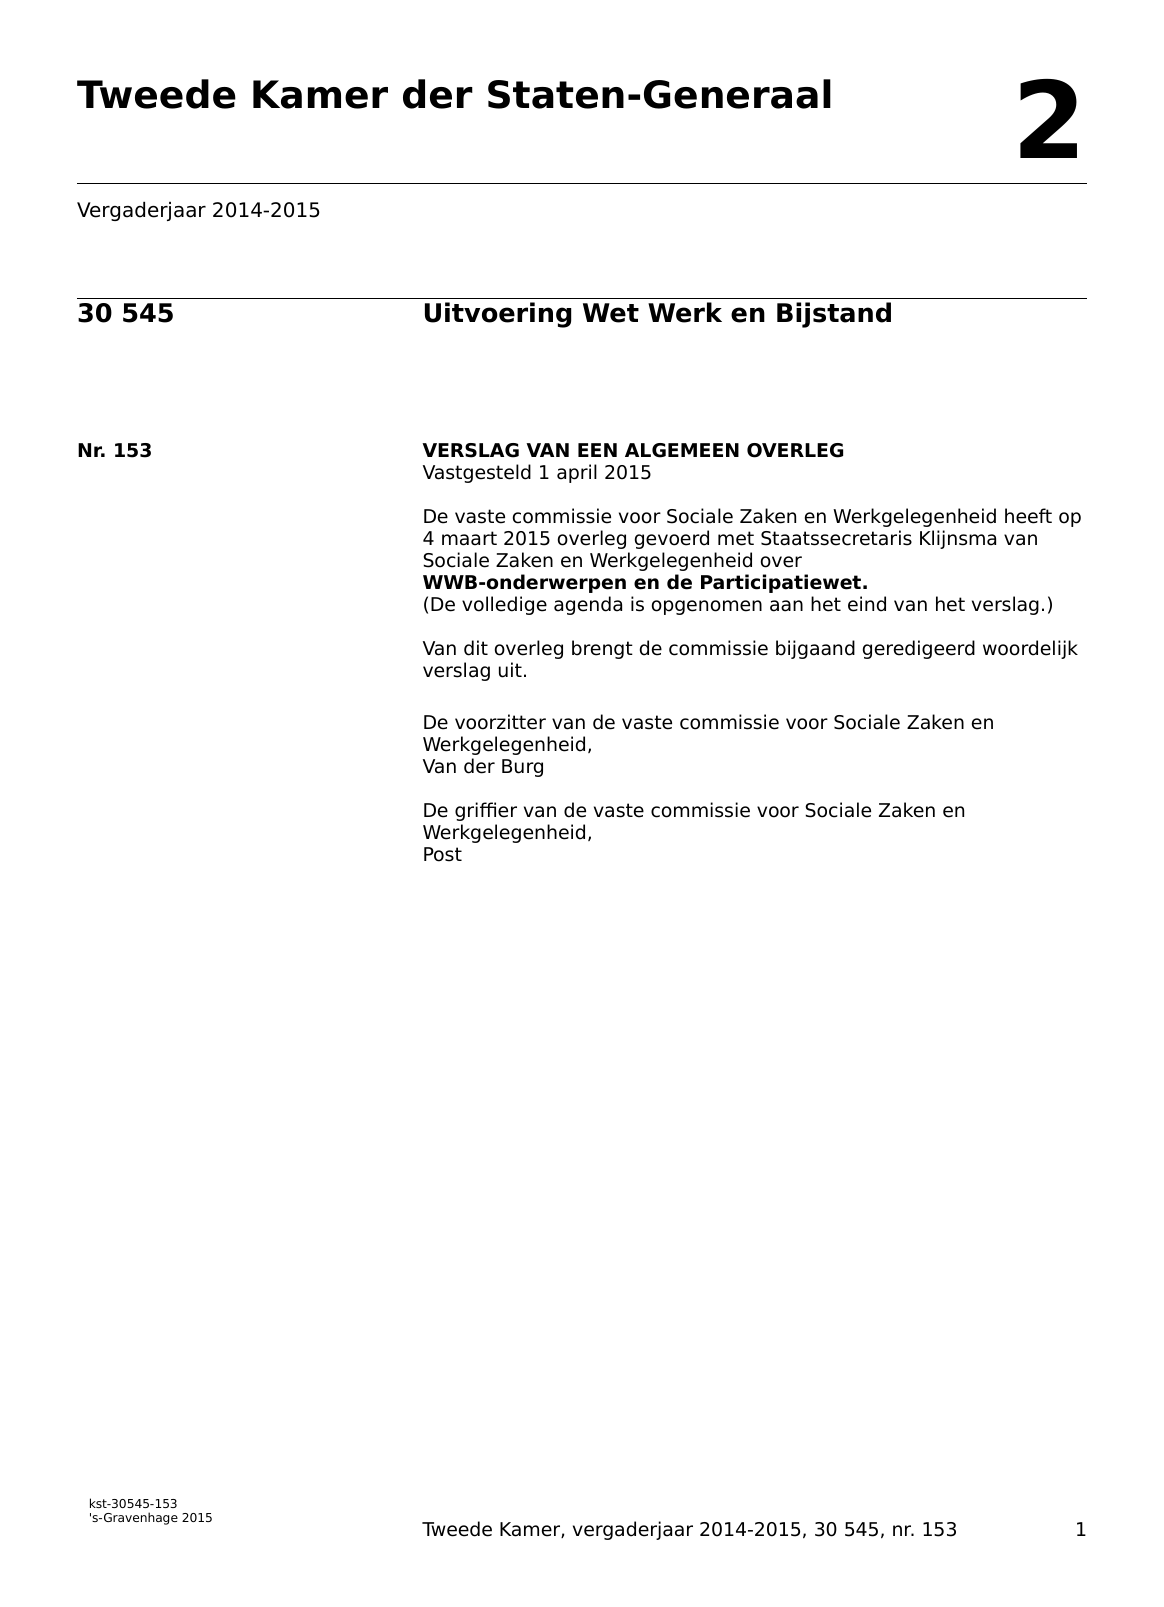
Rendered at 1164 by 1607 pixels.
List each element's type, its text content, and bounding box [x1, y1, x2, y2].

table_cell Vergaderjaar 2014-2015 [77, 184, 1087, 298]
text De vaste commissie voor Sociale Zaken en Werkgelegenheid heeft op 4 maart 2015 overleg gevoerd met Staatssecretaris Klijnsma van Sociale Zaken en Werkgelegenheid over [422, 506, 1087, 572]
table_header 2 [886, 59, 1087, 183]
text kst-30545-153 [88, 1497, 323, 1511]
text Van dit overleg brengt de commissie bijgaand geredigeerd woordelijk verslag uit. [422, 638, 1087, 682]
text Vastgesteld 1 april 2015 [422, 462, 1087, 484]
text 's-Gravenhage 2015 [88, 1511, 323, 1525]
text De griffier van de vaste commissie voor Sociale Zaken en Werkgelegenheid, Post [422, 800, 1087, 866]
text De voorzitter van de vaste commissie voor Sociale Zaken en Werkgelegenheid, Van der Burg [422, 712, 1087, 778]
text WWB-onderwerpen en de Participatiewet. [422, 572, 1087, 594]
text (De volledige agenda is opgenomen aan het eind van het verslag.) [422, 594, 1087, 616]
subtitle Nr. 153 VERSLAG VAN EEN ALGEMEEN OVERLEG [77, 440, 1087, 462]
table_header Tweede Kamer der Staten-Generaal [77, 59, 886, 183]
subtitle 30 545 Uitvoering Wet Werk en Bijstand [77, 299, 1087, 329]
